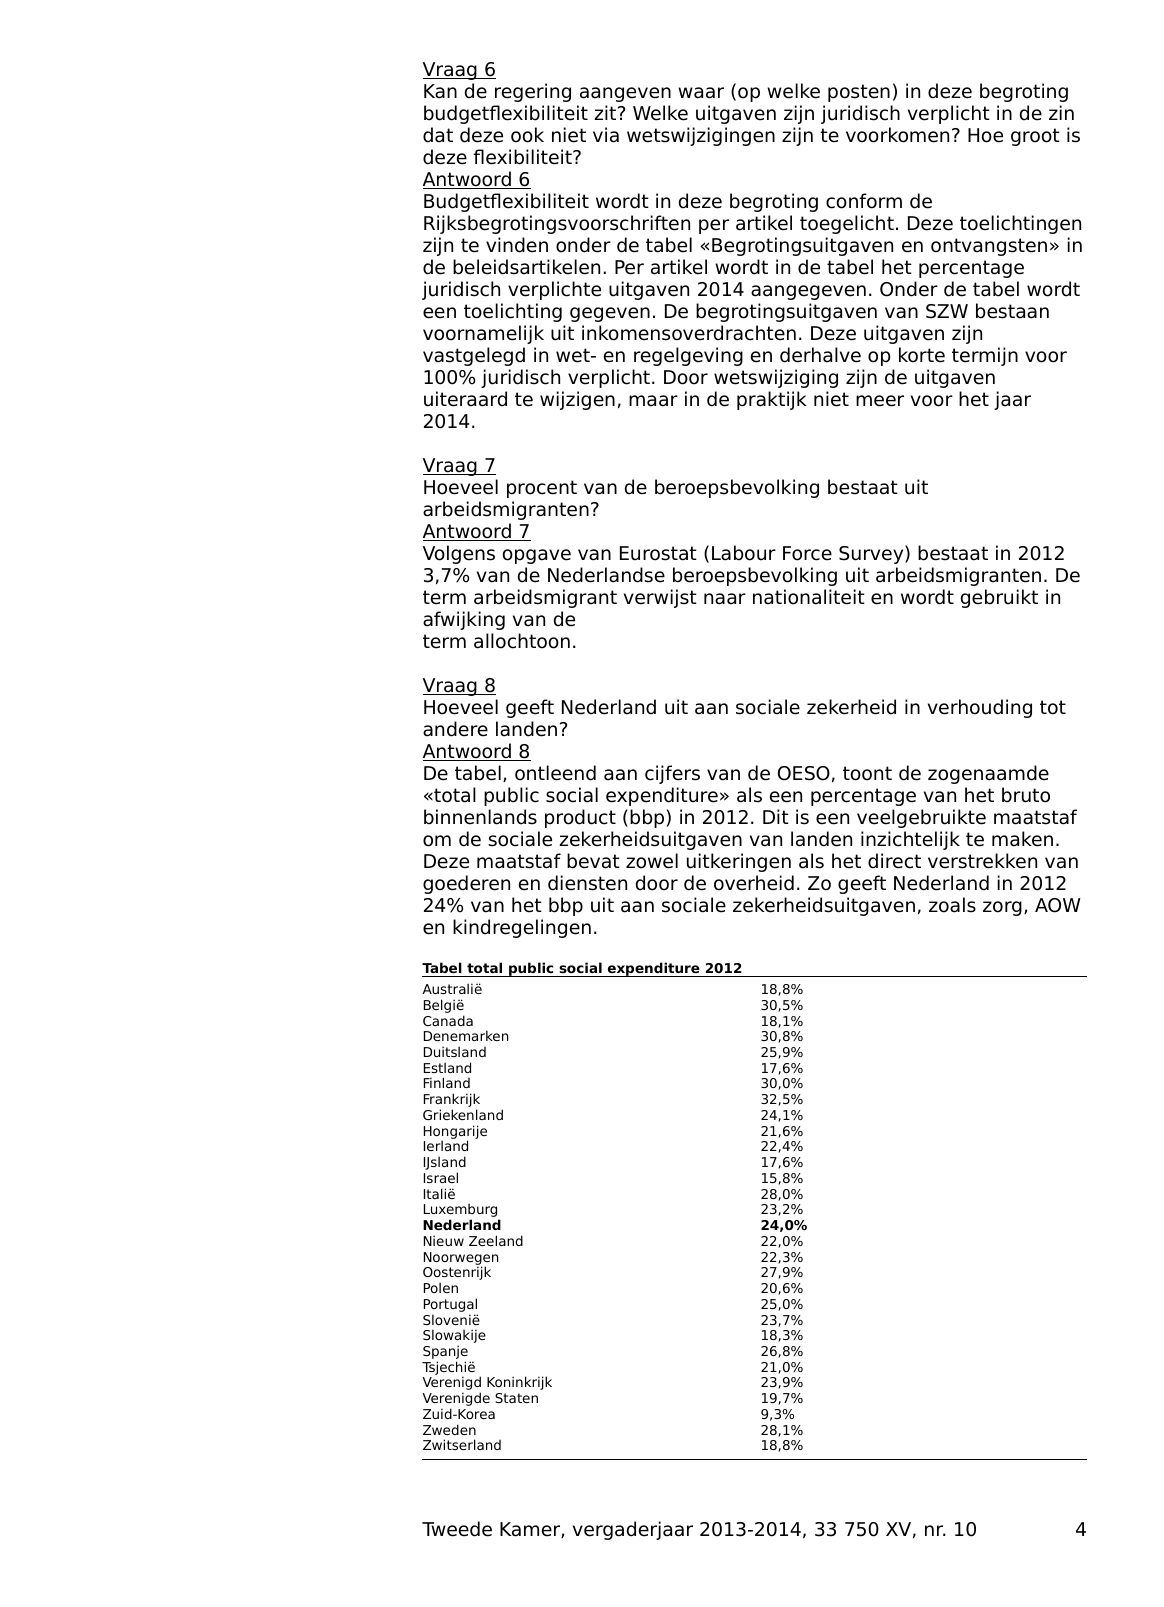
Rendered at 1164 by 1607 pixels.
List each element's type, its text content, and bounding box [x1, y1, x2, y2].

table_cell Tsjechië [422, 1360, 754, 1375]
table_cell Zwitserland [422, 1438, 754, 1458]
table_cell Hongarije [422, 1124, 754, 1139]
table_cell 18,8% [754, 977, 1087, 998]
table_cell 28,1% [754, 1423, 1087, 1438]
text Hoeveel procent van de beroepsbevolking bestaat uit arbeidsmigranten? [422, 477, 1087, 521]
table_cell 24,1% [754, 1108, 1087, 1123]
table_cell Spanje [422, 1344, 754, 1359]
table_cell Noorwegen [422, 1249, 754, 1265]
table_cell 24,0% [754, 1218, 1087, 1234]
text Vraag 8 [422, 675, 1087, 697]
text term allochtoon. [422, 631, 1087, 653]
table_cell 18,3% [754, 1328, 1087, 1344]
text Antwoord 7 [422, 521, 1087, 543]
table_cell 22,0% [754, 1234, 1087, 1249]
table_cell Polen [422, 1281, 754, 1297]
table_cell 20,6% [754, 1281, 1087, 1297]
table_cell Luxemburg [422, 1202, 754, 1218]
table_cell 26,8% [754, 1344, 1087, 1359]
table_cell 19,7% [754, 1391, 1087, 1407]
table_cell Duitsland [422, 1045, 754, 1061]
text De tabel, ontleend aan cijfers van de OESO, toont de zogenaamde «total public social expenditure» als een percentage van het bruto binnenlands product (bbp) in 2012. Dit is een veelgebruikte maatstaf om de sociale zekerheidsuitgaven van landen inzichtelijk te maken. Deze maatstaf bevat zowel uitkeringen als het direct verstrekken van goederen en diensten door de overheid. Zo geeft Nederland in 2012 24% van het bbp uit aan sociale zekerheidsuitgaven, zoals zorg, AOW en kindregelingen. [422, 763, 1087, 939]
table_cell Ierland [422, 1139, 754, 1155]
table_cell Finland [422, 1076, 754, 1092]
table_cell 18,8% [754, 1438, 1087, 1458]
text Antwoord 8 [422, 741, 1087, 763]
table_cell 22,3% [754, 1249, 1087, 1265]
table_cell IJsland [422, 1155, 754, 1171]
text Vraag 7 [422, 455, 1087, 477]
table_cell Slovenië [422, 1312, 754, 1328]
text Kan de regering aangeven waar (op welke posten) in deze begroting budgetflexibiliteit zit? Welke uitgaven zijn juridisch verplicht in de zin dat deze ook niet via wetswijzigingen zijn te voorkomen? Hoe groot is deze flexibiliteit? [422, 81, 1087, 169]
table_cell Verenigd Koninkrijk [422, 1375, 754, 1391]
table_header Tabel total public social expenditure 2012 [422, 961, 1087, 976]
table_cell Zweden [422, 1423, 754, 1438]
table_cell 32,5% [754, 1092, 1087, 1108]
text Antwoord 6 [422, 169, 1087, 191]
table_cell Israel [422, 1171, 754, 1186]
table_cell 22,4% [754, 1139, 1087, 1155]
table_cell 28,0% [754, 1186, 1087, 1202]
table_cell Italië [422, 1186, 754, 1202]
table_cell Nederland [422, 1218, 754, 1234]
table_cell Nieuw Zeeland [422, 1234, 754, 1249]
table_cell 30,8% [754, 1029, 1087, 1045]
table_cell 17,6% [754, 1155, 1087, 1171]
table_cell Verenigde Staten [422, 1391, 754, 1407]
table_cell 9,3% [754, 1407, 1087, 1422]
table_cell Zuid-Korea [422, 1407, 754, 1422]
table_cell 30,5% [754, 998, 1087, 1013]
table_cell Oostenrijk [422, 1265, 754, 1281]
table_cell 23,2% [754, 1202, 1087, 1218]
table_cell 18,1% [754, 1014, 1087, 1029]
table_cell 30,0% [754, 1076, 1087, 1092]
table_cell 15,8% [754, 1171, 1087, 1186]
text Hoeveel geeft Nederland uit aan sociale zekerheid in verhouding tot andere landen? [422, 697, 1087, 741]
table_cell 21,0% [754, 1360, 1087, 1375]
table_cell Griekenland [422, 1108, 754, 1123]
table_cell 25,9% [754, 1045, 1087, 1061]
table_cell 23,7% [754, 1312, 1087, 1328]
table_cell 27,9% [754, 1265, 1087, 1281]
text Budgetflexibiliteit wordt in deze begroting conform de Rijksbegrotingsvoorschriften per artikel toegelicht. Deze toelichtingen zijn te vinden onder de tabel «Begrotingsuitgaven en ontvangsten» in de beleidsartikelen. Per artikel wordt in de tabel het percentage juridisch verplichte uitgaven 2014 aangegeven. Onder de tabel wordt een toelichting gegeven. De begrotingsuitgaven van SZW bestaan voornamelijk uit inkomensoverdrachten. Deze uitgaven zijn vastgelegd in wet- en regelgeving en derhalve op korte termijn voor 100% juridisch verplicht. Door wetswijziging zijn de uitgaven uiteraard te wijzigen, maar in de praktijk niet meer voor het jaar 2014. [422, 191, 1087, 433]
table_cell 17,6% [754, 1061, 1087, 1076]
table_cell Slowakije [422, 1328, 754, 1344]
table_cell Australië [422, 977, 754, 998]
table_cell Denemarken [422, 1029, 754, 1045]
table_cell Canada [422, 1014, 754, 1029]
table_cell Portugal [422, 1297, 754, 1312]
table_cell Estland [422, 1061, 754, 1076]
table_cell 25,0% [754, 1297, 1087, 1312]
table_cell 23,9% [754, 1375, 1087, 1391]
table_cell 21,6% [754, 1124, 1087, 1139]
text Vraag 6 [422, 59, 1087, 81]
text Volgens opgave van Eurostat (Labour Force Survey) bestaat in 2012 3,7% van de Nederlandse beroepsbevolking uit arbeidsmigranten. De term arbeidsmigrant verwijst naar nationaliteit en wordt gebruikt in afwijking van de [422, 543, 1087, 631]
table_cell België [422, 998, 754, 1013]
table_cell Frankrijk [422, 1092, 754, 1108]
